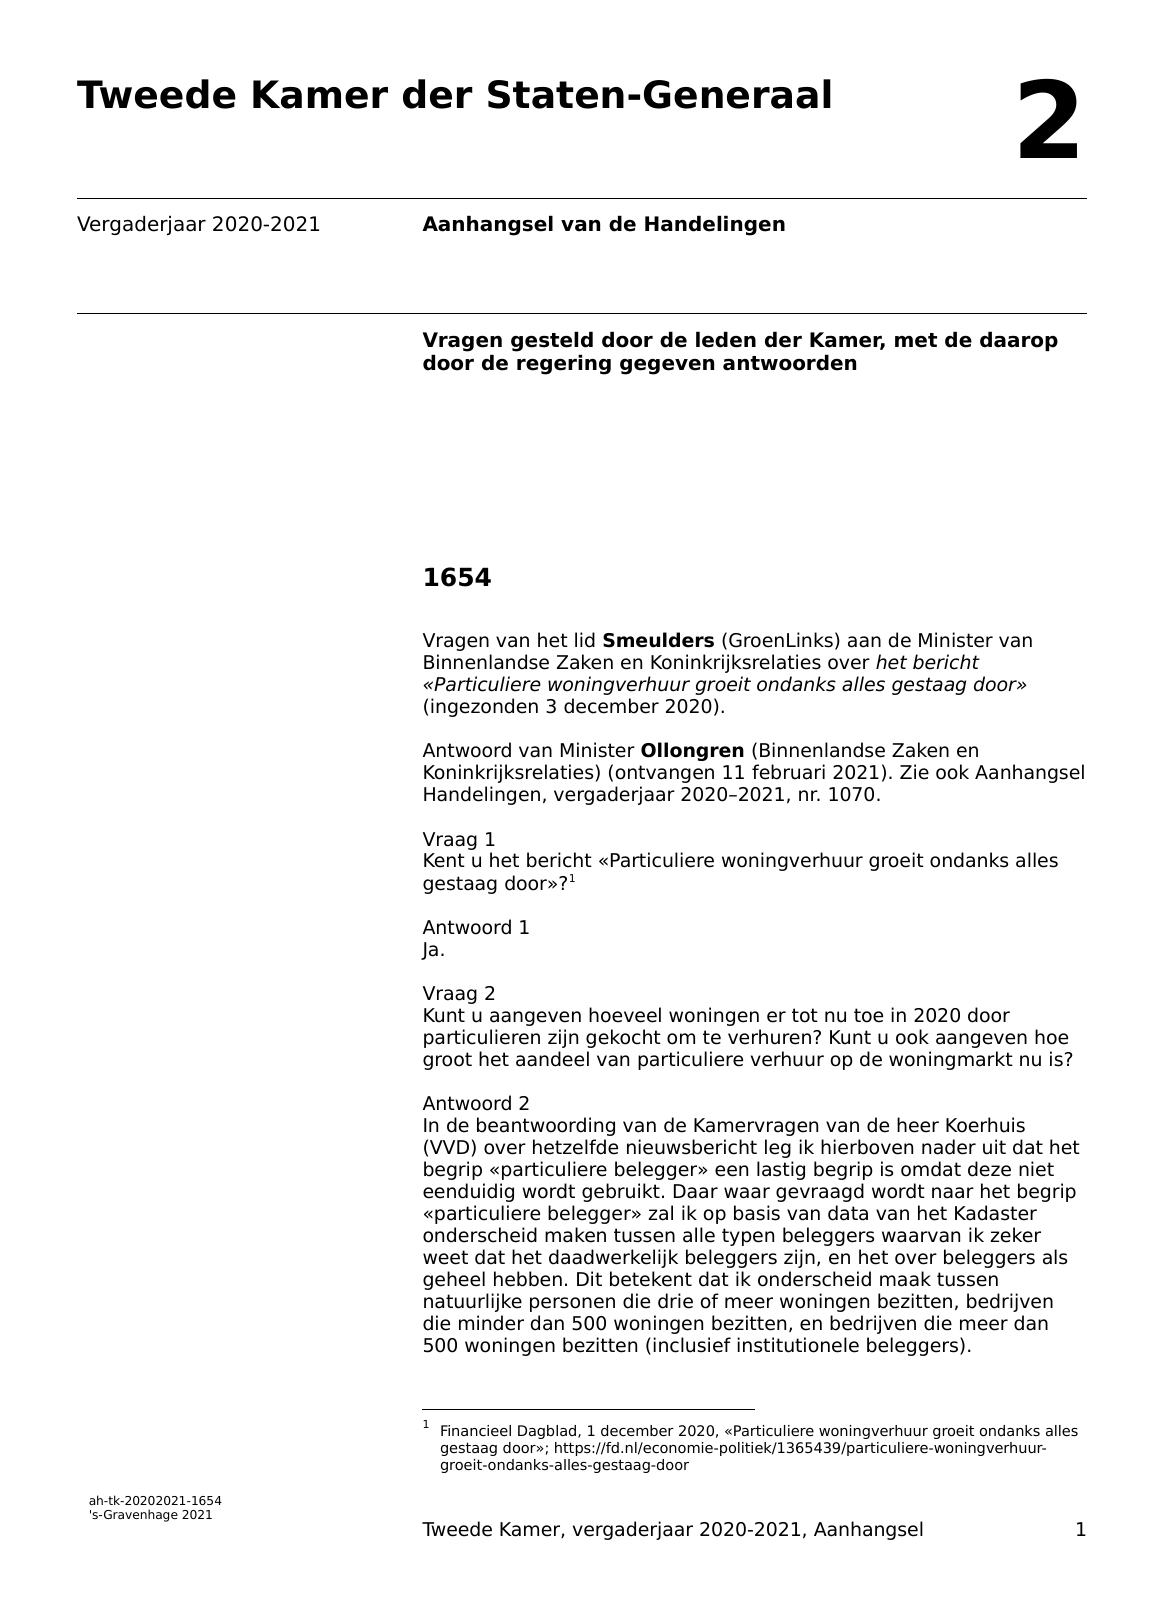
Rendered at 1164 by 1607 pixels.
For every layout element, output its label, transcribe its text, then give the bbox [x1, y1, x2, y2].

table_header 2 [886, 59, 1087, 198]
table_cell Vergaderjaar 2020-2021 [77, 199, 422, 313]
text Kent u het bericht «Particuliere woningverhuur groeit ondanks alles gestaag door»? [422, 850, 1087, 894]
text ah-tk-20202021-1654 [88, 1494, 323, 1508]
text Kunt u aangeven hoeveel woningen er tot nu toe in 2020 door particulieren zijn gekocht om te verhuren? Kunt u ook aangeven hoe groot het aandeel van particuliere verhuur op de woningmarkt nu is? [422, 1005, 1087, 1071]
text 1654 [422, 563, 1087, 592]
text Vraag 1 [422, 828, 1087, 850]
table_header Tweede Kamer der Staten-Generaal [77, 59, 886, 198]
text 's-Gravenhage 2021 [88, 1508, 323, 1522]
table_cell [77, 314, 422, 375]
text Ja. [422, 938, 1087, 961]
table_cell Aanhangsel van de Handelingen [422, 199, 1087, 313]
text Antwoord 2 [422, 1093, 1087, 1115]
text In de beantwoording van de Kamervragen van de heer Koerhuis (VVD) over hetzelfde nieuwsbericht leg ik hierboven nader uit dat het begrip «particuliere belegger» een lastig begrip is omdat deze niet eenduidig wordt gebruikt. Daar waar gevraagd wordt naar het begrip «particuliere belegger» zal ik op basis van data van het Kadaster onderscheid maken tussen alle typen beleggers waarvan ik zeker weet dat het daadwerkelijk beleggers zijn, en het over beleggers als geheel hebben. Dit betekent dat ik onderscheid maak tussen natuurlijke personen die drie of meer woningen bezitten, bedrijven die minder dan 500 woningen bezitten, en bedrijven die meer dan 500 woningen bezitten (inclusief institutionele beleggers). [422, 1115, 1087, 1357]
table_cell Vragen gesteld door de leden der Kamer, met de daarop door de regering gegeven antwoorden [422, 314, 1087, 375]
text Vraag 2 [422, 983, 1087, 1005]
text Financieel Dagblad, 1 december 2020, «Particuliere woningverhuur groeit ondanks alles gestaag door»; https://fd.nl/economie-politiek/1365439/particuliere-woningverhuur-groeit-ondanks-alles-gestaag-door [422, 1418, 1087, 1474]
text Vragen van het lid Smeulders (GroenLinks) aan de Minister van Binnenlandse Zaken en Koninkrijksrelaties over het bericht «Particuliere woningverhuur groeit ondanks alles gestaag door» (ingezonden 3 december 2020). [422, 630, 1087, 718]
text Antwoord van Minister Ollongren (Binnenlandse Zaken en Koninkrijksrelaties) (ontvangen 11 februari 2021). Zie ook Aanhangsel Handelingen, vergaderjaar 2020–2021, nr. 1070. [422, 740, 1087, 806]
text Antwoord 1 [422, 917, 1087, 938]
